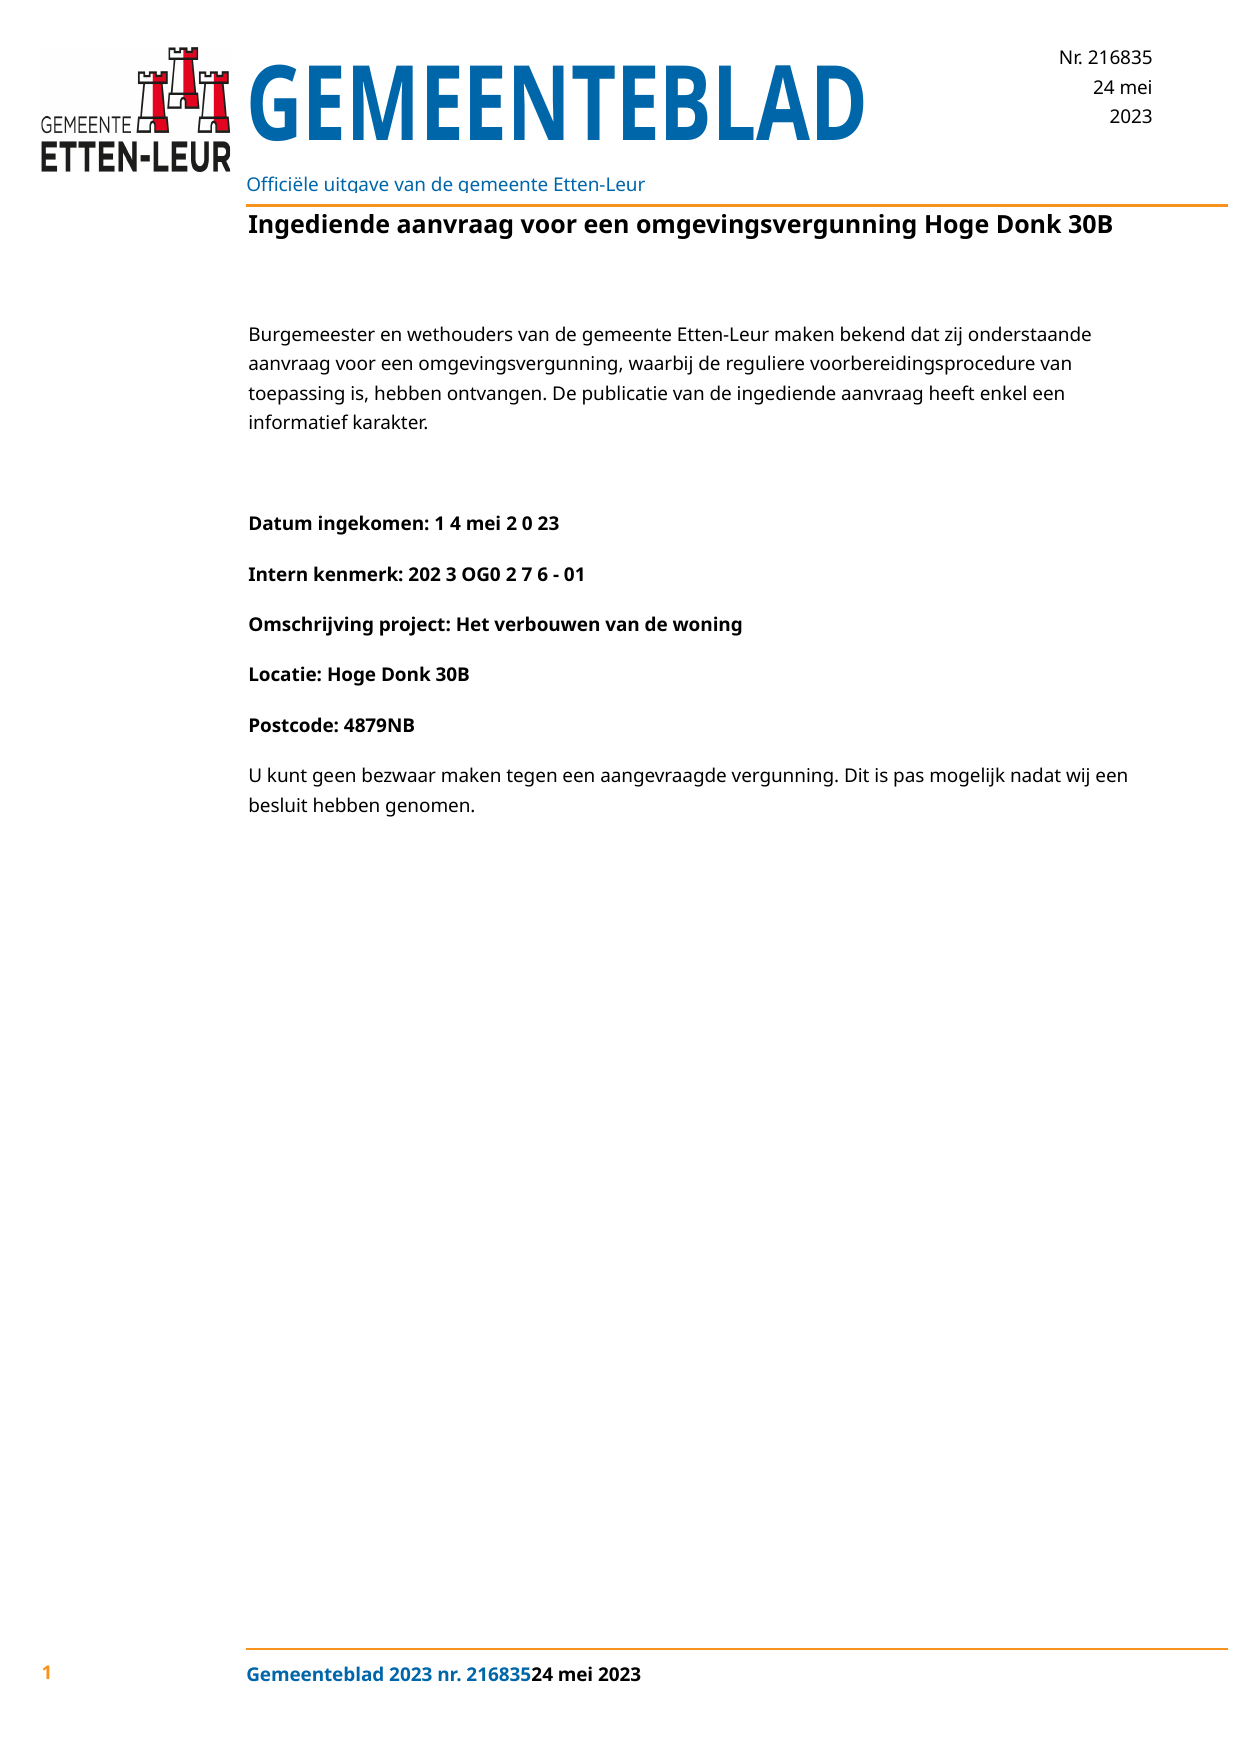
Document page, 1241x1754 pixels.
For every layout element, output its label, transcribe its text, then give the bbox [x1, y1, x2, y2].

text Omschrijving project: Het verbouwen van de woning [248, 611, 1152, 637]
text Intern kenmerk: 202 3 OG0 2 7 6 - 01 [248, 561, 1152, 586]
text Datum ingekomen: 1 4 mei 2 0 23 [248, 510, 1152, 536]
text U kunt geen bezwaar maken tegen een aangevraagde vergunning. Dit is pas mogelijk nadat wij een besluit hebben genomen. [248, 762, 1152, 818]
text Postcode: 4879NB [248, 712, 1152, 738]
text Ingediende aanvraag voor een omgevingsvergunning Hoge Donk 30B [248, 207, 1152, 241]
picture [41, 47, 231, 172]
text Locatie: Hoge Donk 30B [248, 662, 1152, 687]
text Burgemeester en wethouders van de gemeente Etten-Leur maken bekend dat zij onderstaande aanvraag voor een omgevingsvergunning, waarbij de reguliere voorbereidingsprocedure van toepassing is, hebben ontvangen. De publicatie van de ingediende aanvraag heeft enkel een informatief karakter. [248, 321, 1152, 435]
